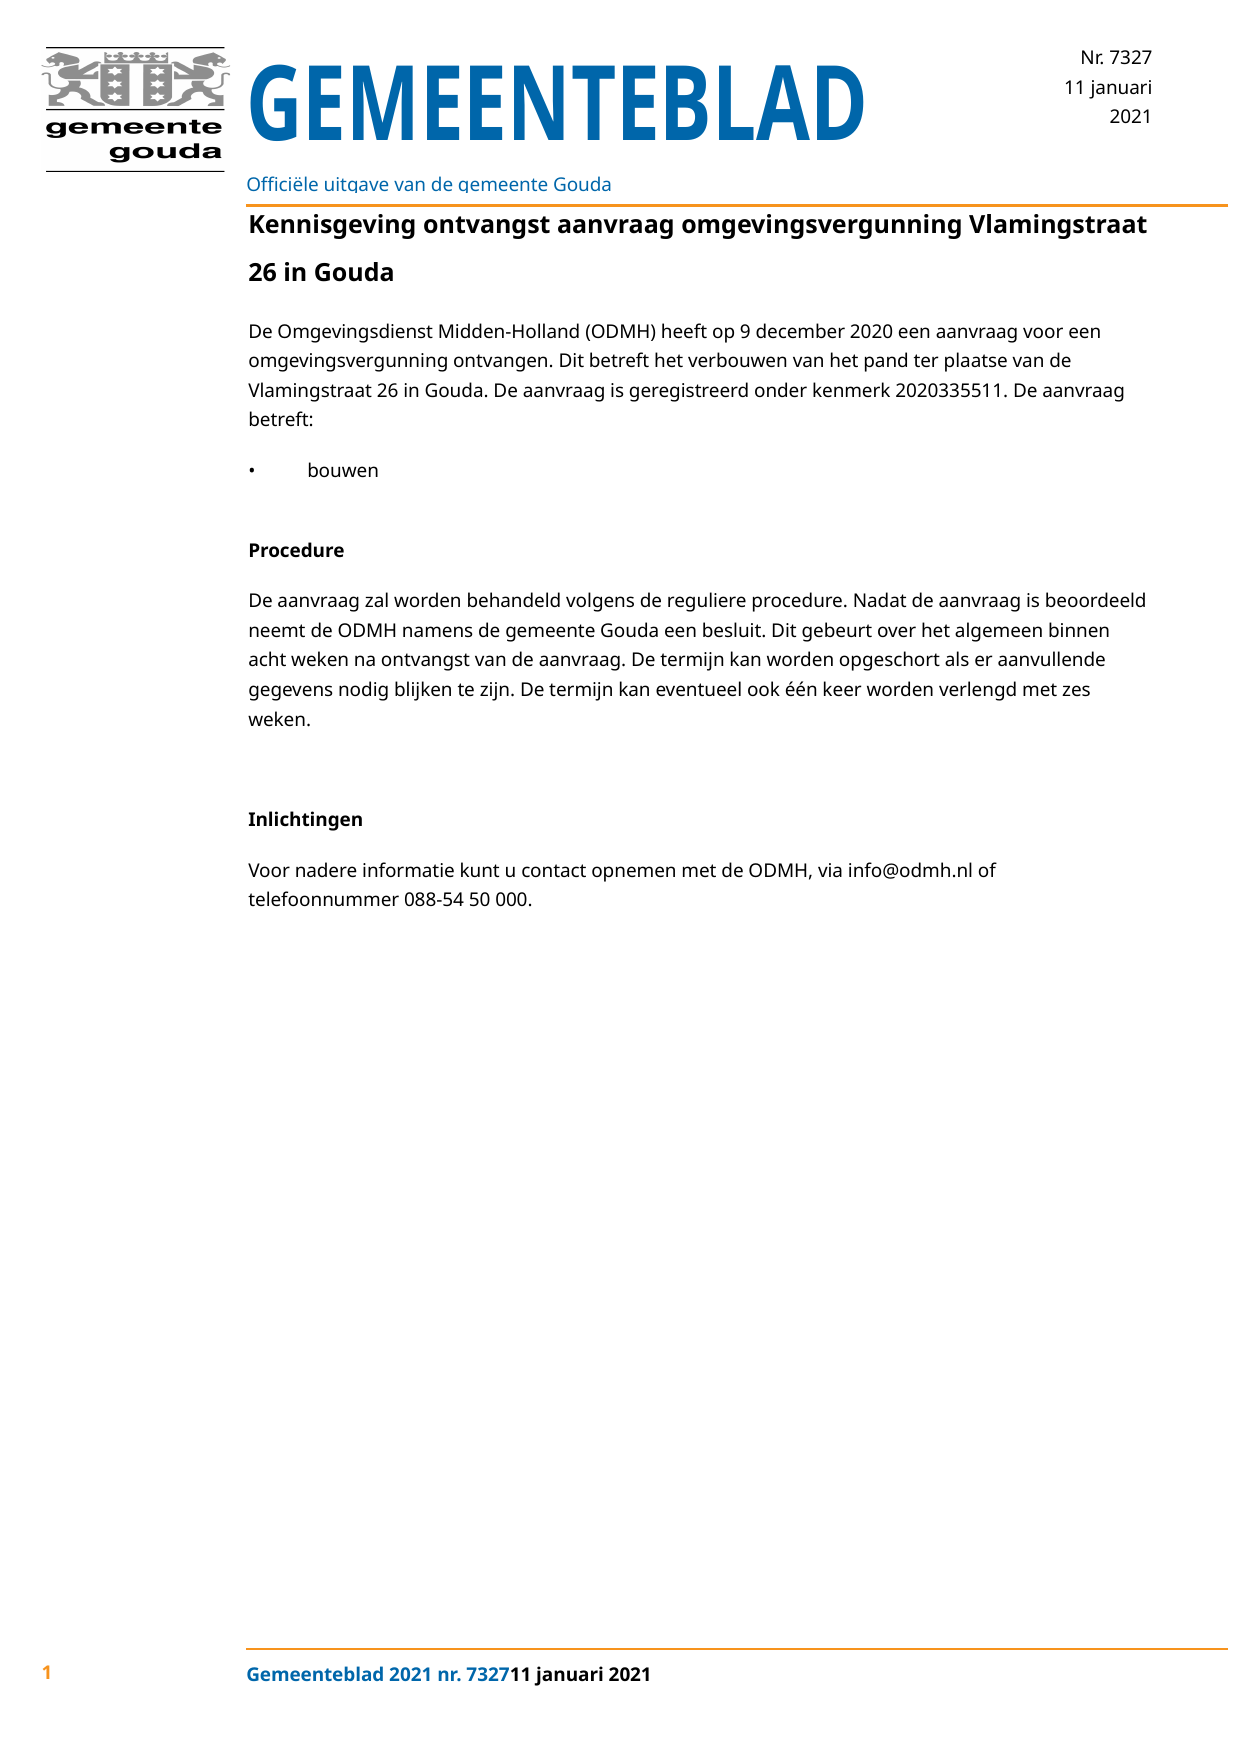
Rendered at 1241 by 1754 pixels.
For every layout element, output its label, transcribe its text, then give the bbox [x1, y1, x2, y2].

list bouwen [248, 457, 1152, 483]
text Inlichtingen [248, 807, 1152, 832]
text Procedure [248, 537, 1152, 563]
picture [41, 47, 231, 172]
text Voor nadere informatie kunt u contact opnemen met de ODMH, via info@odmh.nl of telefoonnummer 088-54 50 000. [248, 857, 1152, 912]
text Kennisgeving ontvangst aanvraag omgevingsvergunning Vlamingstraat 26 in Gouda [248, 207, 1152, 288]
text De aanvraag zal worden behandeld volgens de reguliere procedure. Nadat de aanvraag is beoordeeld neemt de ODMH namens de gemeente Gouda een besluit. Dit gebeurt over het algemeen binnen acht weken na ontvangst van de aanvraag. De termijn kan worden opgeschort als er aanvullende gegevens nodig blijken te zijn. De termijn kan eventueel ook één keer worden verlengd met zes weken. [248, 587, 1152, 732]
text De Omgevingsdienst Midden-Holland (ODMH) heeft op 9 december 2020 een aanvraag voor een omgevingsvergunning ontvangen. Dit betreft het verbouwen van het pand ter plaatse van de Vlamingstraat 26 in Gouda. De aanvraag is geregistreerd onder kenmerk 2020335511. De aanvraag betreft: [248, 318, 1152, 432]
